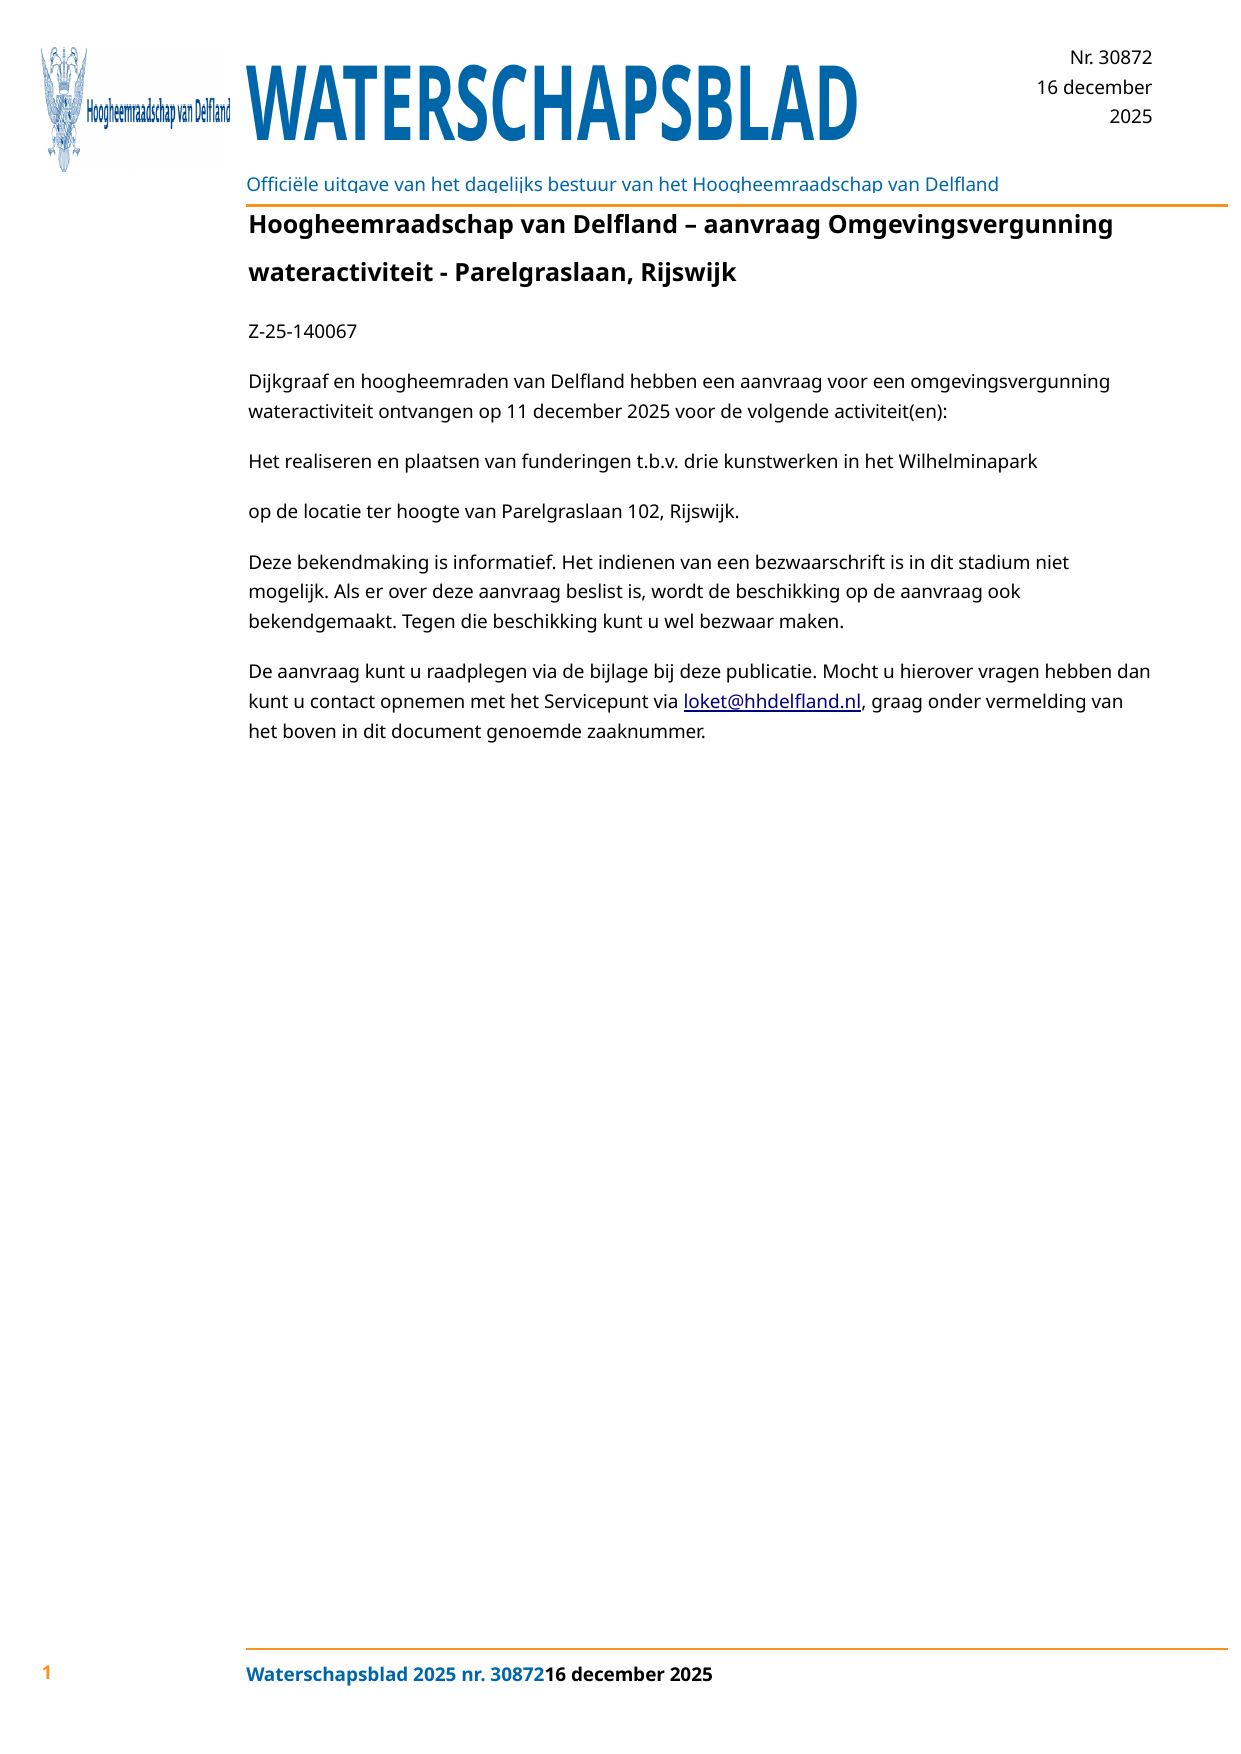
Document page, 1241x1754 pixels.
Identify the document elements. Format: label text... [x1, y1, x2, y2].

text Deze bekendmaking is informatief. Het indienen van een bezwaarschrift is in dit stadium niet mogelijk. Als er over deze aanvraag beslist is, wordt de beschikking op de aanvraag ook bekendgemaakt. Tegen die beschikking kunt u wel bezwaar maken. [248, 549, 1152, 634]
text Hoogheemraadschap van Delfland – aanvraag Omgevingsvergunning wateractiviteit - Parelgraslaan, Rijswijk [248, 207, 1152, 288]
picture [41, 47, 231, 172]
text De aanvraag kunt u raadplegen via de bijlage bij deze publicatie. Mocht u hierover vragen hebben dan kunt u contact opnemen met het Servicepunt via loket@hhdelfland.nl, graag onder vermelding van het boven in dit document genoemde zaaknummer. [248, 659, 1152, 744]
text Z-25-140067 [248, 318, 1152, 344]
text Het realiseren en plaatsen van funderingen t.b.v. drie kunstwerken in het Wilhelminapark [248, 448, 1152, 474]
text Dijkgraaf en hoogheemraden van Delfland hebben een aanvraag voor een omgevingsvergunning wateractiviteit ontvangen op 11 december 2025 voor de volgende activiteit(en): [248, 368, 1152, 424]
text op de locatie ter hoogte van Parelgraslaan 102, Rijswijk. [248, 499, 1152, 524]
